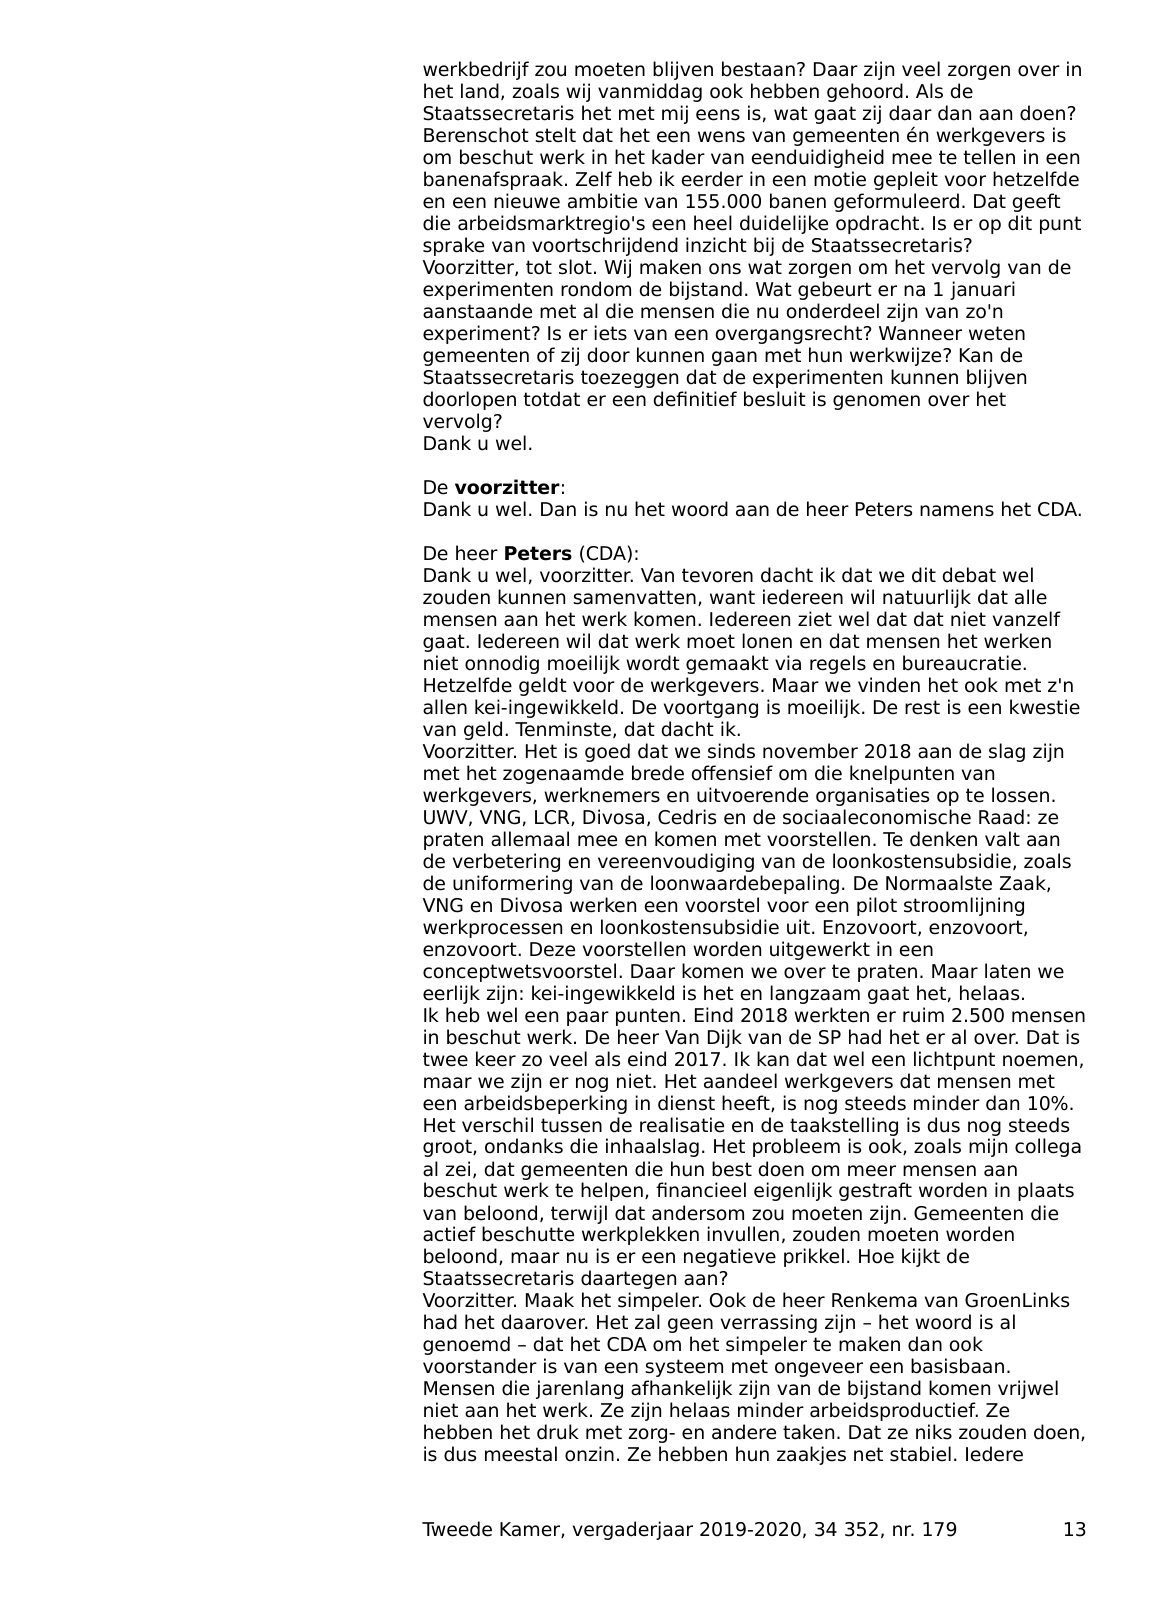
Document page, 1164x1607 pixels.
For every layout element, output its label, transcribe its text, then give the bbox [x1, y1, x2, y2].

text Dank u wel. Dan is nu het woord aan de heer Peters namens het CDA. [422, 499, 1087, 521]
text De heer Peters (CDA): [422, 543, 1087, 565]
text Voorzitter, tot slot. Wij maken ons wat zorgen om het vervolg van de experimenten rondom de bijstand. Wat gebeurt er na 1 januari aanstaande met al die mensen die nu onderdeel zijn van zo'n experiment? Is er iets van een overgangsrecht? Wanneer weten gemeenten of zij door kunnen gaan met hun werkwijze? Kan de Staatssecretaris toezeggen dat de experimenten kunnen blijven doorlopen totdat er een definitief besluit is genomen over het vervolg? [422, 257, 1087, 433]
text Dank u wel. [422, 433, 1087, 455]
text Voorzitter. Het is goed dat we sinds november 2018 aan de slag zijn met het zogenaamde brede offensief om die knelpunten van werkgevers, werknemers en uitvoerende organisaties op te lossen. UWV, VNG, LCR, Divosa, Cedris en de sociaaleconomische Raad: ze praten allemaal mee en komen met voorstellen. Te denken valt aan de verbetering en vereenvoudiging van de loonkostensubsidie, zoals de uniformering van de loonwaardebepaling. De Normaalste Zaak, VNG en Divosa werken een voorstel voor een pilot stroomlijning werkprocessen en loonkostensubsidie uit. Enzovoort, enzovoort, enzovoort. Deze voorstellen worden uitgewerkt in een conceptwetsvoorstel. Daar komen we over te praten. Maar laten we eerlijk zijn: kei-ingewikkeld is het en langzaam gaat het, helaas. [422, 741, 1087, 1004]
text De voorzitter: [422, 477, 1087, 499]
text Ik heb wel een paar punten. Eind 2018 werkten er ruim 2.500 mensen in beschut werk. De heer Van Dijk van de SP had het er al over. Dat is twee keer zo veel als eind 2017. Ik kan dat wel een lichtpunt noemen, maar we zijn er nog niet. Het aandeel werkgevers dat mensen met een arbeidsbeperking in dienst heeft, is nog steeds minder dan 10%. Het verschil tussen de realisatie en de taakstelling is dus nog steeds groot, ondanks die inhaalslag. Het probleem is ook, zoals mijn collega al zei, dat gemeenten die hun best doen om meer mensen aan beschut werk te helpen, financieel eigenlijk gestraft worden in plaats van beloond, terwijl dat andersom zou moeten zijn. Gemeenten die actief beschutte werkplekken invullen, zouden moeten worden beloond, maar nu is er een negatieve prikkel. Hoe kijkt de Staatssecretaris daartegen aan? [422, 1004, 1087, 1290]
text Dank u wel, voorzitter. Van tevoren dacht ik dat we dit debat wel zouden kunnen samenvatten, want iedereen wil natuurlijk dat alle mensen aan het werk komen. Iedereen ziet wel dat dat niet vanzelf gaat. Iedereen wil dat werk moet lonen en dat mensen het werken niet onnodig moeilijk wordt gemaakt via regels en bureaucratie. Hetzelfde geldt voor de werkgevers. Maar we vinden het ook met z'n allen kei-ingewikkeld. De voortgang is moeilijk. De rest is een kwestie van geld. Tenminste, dat dacht ik. [422, 565, 1087, 741]
text Voorzitter. Maak het simpeler. Ook de heer Renkema van GroenLinks had het daarover. Het zal geen verrassing zijn – het woord is al genoemd – dat het CDA om het simpeler te maken dan ook voorstander is van een systeem met ongeveer een basisbaan. Mensen die jarenlang afhankelijk zijn van de bijstand komen vrijwel niet aan het werk. Ze zijn helaas minder arbeidsproductief. Ze hebben het druk met zorg- en andere taken. Dat ze niks zouden doen, is dus meestal onzin. Ze hebben hun zaakjes net stabiel. Iedere [422, 1290, 1087, 1466]
text werkbedrijf zou moeten blijven bestaan? Daar zijn veel zorgen over in het land, zoals wij vanmiddag ook hebben gehoord. Als de Staatssecretaris het met mij eens is, wat gaat zij daar dan aan doen? Berenschot stelt dat het een wens van gemeenten én werkgevers is om beschut werk in het kader van eenduidigheid mee te tellen in een banenafspraak. Zelf heb ik eerder in een motie gepleit voor hetzelfde en een nieuwe ambitie van 155.000 banen geformuleerd. Dat geeft die arbeidsmarktregio's een heel duidelijke opdracht. Is er op dit punt sprake van voortschrijdend inzicht bij de Staatssecretaris? [422, 59, 1087, 257]
